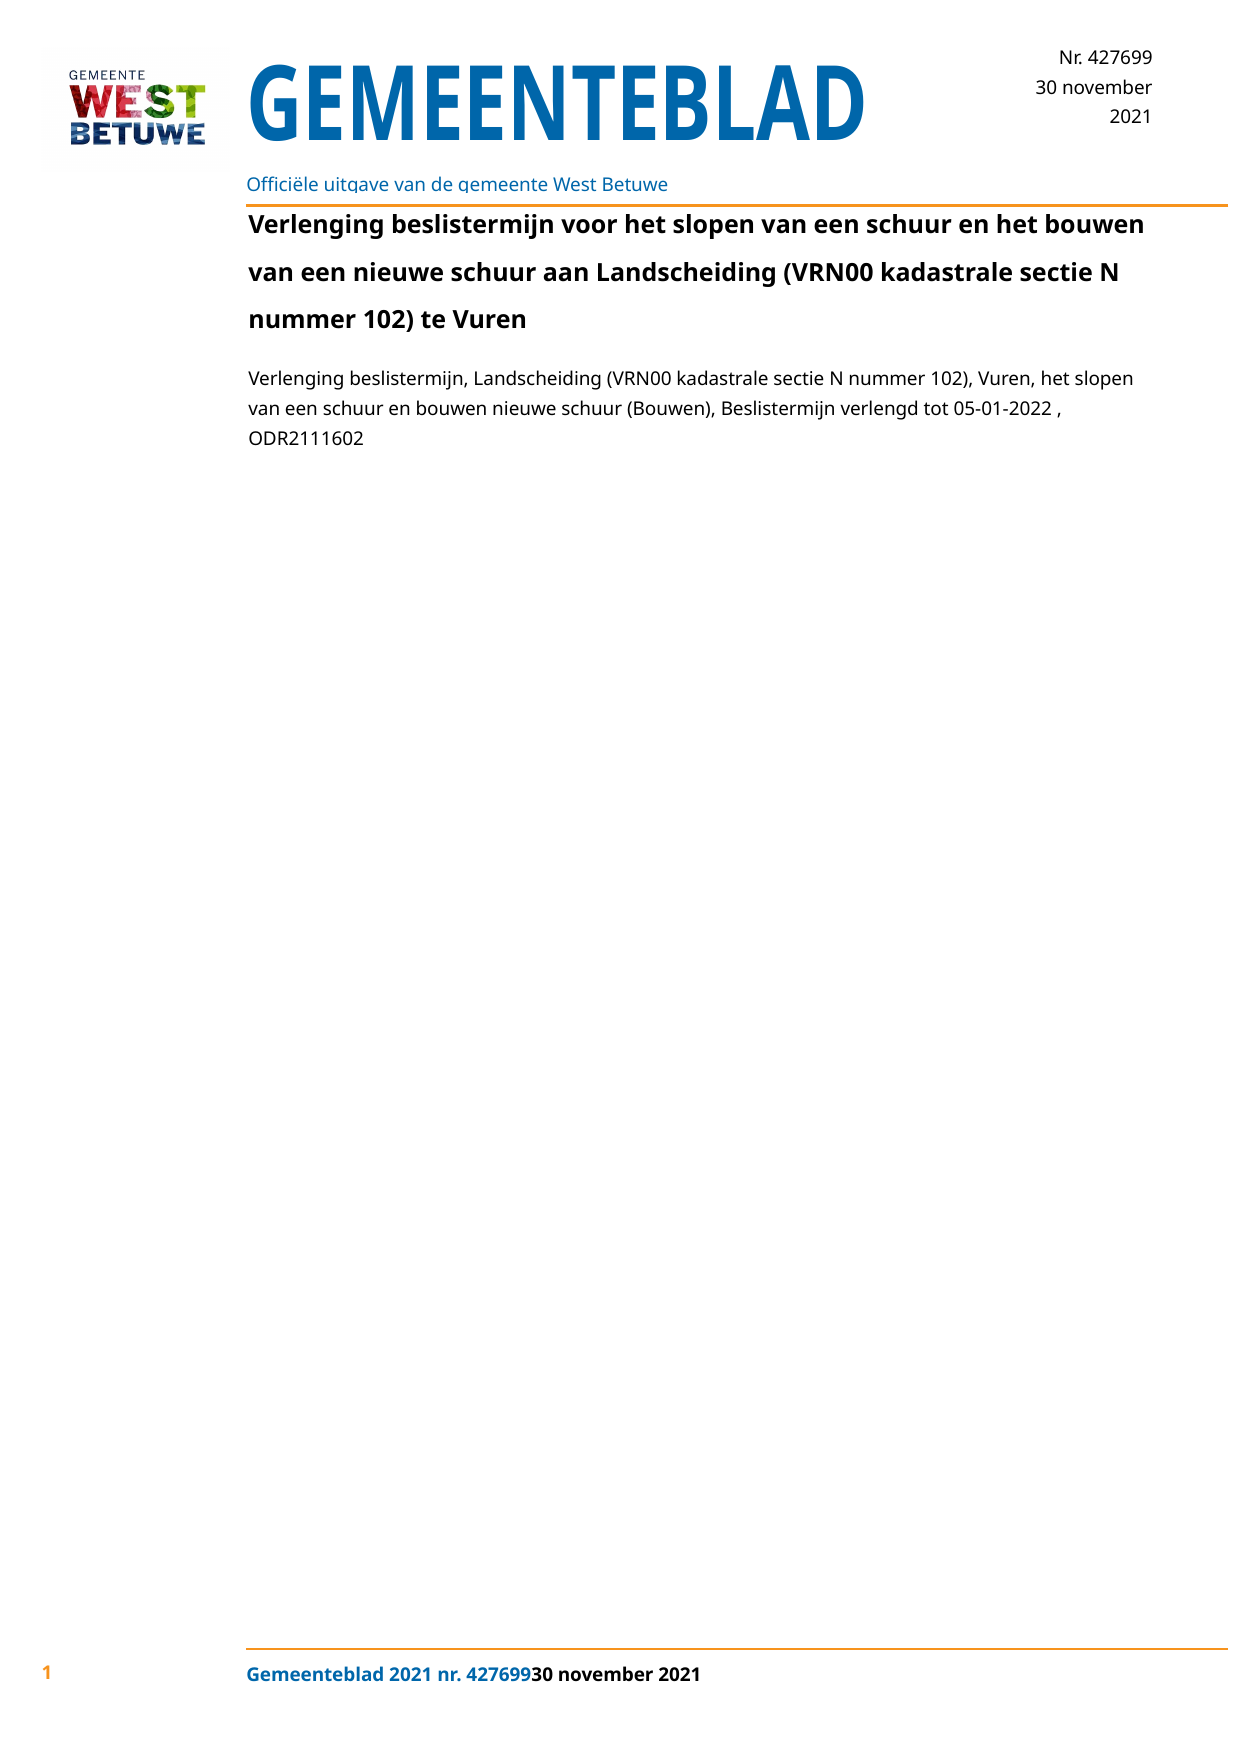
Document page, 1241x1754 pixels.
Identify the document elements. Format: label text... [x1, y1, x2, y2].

text Verlenging beslistermijn, Landscheiding (VRN00 kadastrale sectie N nummer 102), Vuren, het slopen van een schuur en bouwen nieuwe schuur (Bouwen), Beslistermijn verlengd tot 05-01-2022 , ODR2111602 [248, 366, 1152, 450]
picture [41, 47, 231, 172]
text Verlenging beslistermijn voor het slopen van een schuur en het bouwen van een nieuwe schuur aan Landscheiding (VRN00 kadastrale sectie N nummer 102) te Vuren [248, 207, 1152, 336]
